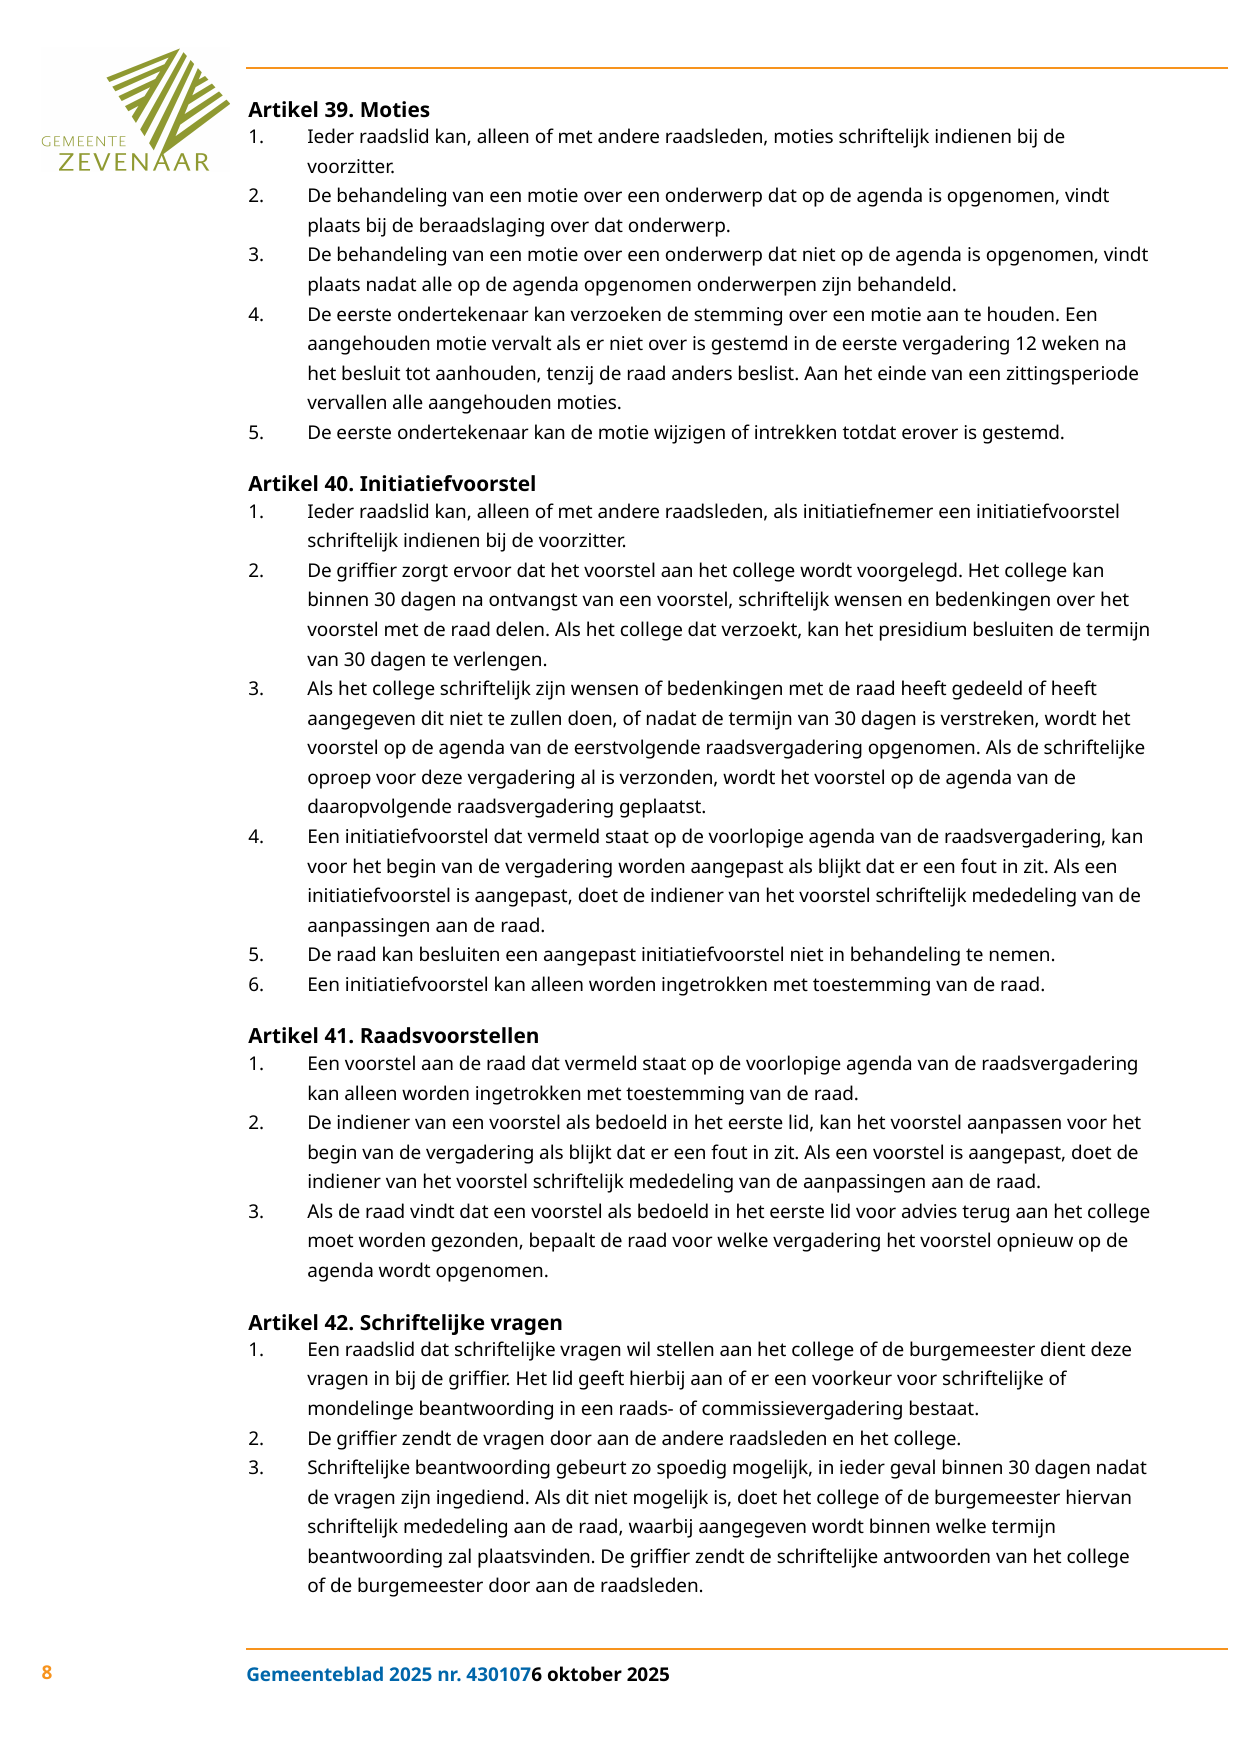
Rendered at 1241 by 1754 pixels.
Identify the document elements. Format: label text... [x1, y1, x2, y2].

list De indiener van een voorstel als bedoeld in het eerste lid, kan het voorstel aanpassen voor het begin van de vergadering als blijkt dat er een fout in zit. Als een voorstel is aangepast, doet de indiener van het voorstel schriftelijk mededeling van de aanpassingen aan de raad. [248, 1109, 1152, 1194]
list Als de raad vindt dat een voorstel als bedoeld in het eerste lid voor advies terug aan het college moet worden gezonden, bepaalt de raad voor welke vergadering het voorstel opnieuw op de agenda wordt opgenomen. [248, 1198, 1152, 1283]
text Artikel 40. Initiatiefvoorstel [248, 469, 1152, 498]
list De eerste ondertekenaar kan verzoeken de stemming over een motie aan te houden. Een aangehouden motie vervalt als er niet over is gestemd in de eerste vergadering 12 weken na het besluit tot aanhouden, tenzij de raad anders beslist. Aan het einde van een zittingsperiode vervallen alle aangehouden moties. [248, 301, 1152, 415]
picture [41, 47, 231, 172]
list Een initiatiefvoorstel kan alleen worden ingetrokken met toestemming van de raad. [248, 971, 1152, 997]
list Een raadslid dat schriftelijke vragen wil stellen aan het college of de burgemeester dient deze vragen in bij de griffier. Het lid geeft hierbij aan of er een voorkeur voor schriftelijke of mondelinge beantwoording in een raads- of commissievergadering bestaat. [248, 1336, 1152, 1421]
list Schriftelijke beantwoording gebeurt zo spoedig mogelijk, in ieder geval binnen 30 dagen nadat de vragen zijn ingediend. Als dit niet mogelijk is, doet het college of de burgemeester hiervan schriftelijk mededeling aan de raad, waarbij aangegeven wordt binnen welke termijn beantwoording zal plaatsvinden. De griffier zendt de schriftelijke antwoorden van het college of de burgemeester door aan de raadsleden. [248, 1454, 1152, 1598]
list De behandeling van een motie over een onderwerp dat niet op de agenda is opgenomen, vindt plaats nadat alle op de agenda opgenomen onderwerpen zijn behandeld. [248, 242, 1152, 297]
text Artikel 41. Raadsvoorstellen [248, 1022, 1152, 1050]
list Ieder raadslid kan, alleen of met andere raadsleden, moties schriftelijk indienen bij de voorzitter. [248, 123, 1152, 178]
list Een voorstel aan de raad dat vermeld staat op de voorlopige agenda van de raadsvergadering kan alleen worden ingetrokken met toestemming van de raad. [248, 1050, 1152, 1105]
list De raad kan besluiten een aangepast initiatiefvoorstel niet in behandeling te nemen. [248, 942, 1152, 967]
list De behandeling van een motie over een onderwerp dat op de agenda is opgenomen, vindt plaats bij de beraadslaging over dat onderwerp. [248, 182, 1152, 238]
list De eerste ondertekenaar kan de motie wijzigen of intrekken totdat erover is gestemd. [248, 419, 1152, 445]
list De griffier zorgt ervoor dat het voorstel aan het college wordt voorgelegd. Het college kan binnen 30 dagen na ontvangst van een voorstel, schriftelijk wensen en bedenkingen over het voorstel met de raad delen. Als het college dat verzoekt, kan het presidium besluiten de termijn van 30 dagen te verlengen. [248, 557, 1152, 672]
list Ieder raadslid kan, alleen of met andere raadsleden, als initiatiefnemer een initiatiefvoorstel schriftelijk indienen bij de voorzitter. [248, 498, 1152, 553]
list Een initiatiefvoorstel dat vermeld staat op de voorlopige agenda van de raadsvergadering, kan voor het begin van de vergadering worden aangepast als blijkt dat er een fout in zit. Als een initiatiefvoorstel is aangepast, doet de indiener van het voorstel schriftelijk mededeling van de aanpassingen aan de raad. [248, 823, 1152, 938]
text Artikel 39. Moties [248, 95, 1152, 123]
list Als het college schriftelijk zijn wensen of bedenkingen met de raad heeft gedeeld of heeft aangegeven dit niet te zullen doen, of nadat de termijn van 30 dagen is verstreken, wordt het voorstel op de agenda van de eerstvolgende raadsvergadering opgenomen. Als de schriftelijke oproep voor deze vergadering al is verzonden, wordt het voorstel op de agenda van de daaropvolgende raadsvergadering geplaatst. [248, 675, 1152, 819]
text Artikel 42. Schriftelijke vragen [248, 1308, 1152, 1336]
list De griffier zendt de vragen door aan de andere raadsleden en het college. [248, 1425, 1152, 1451]
